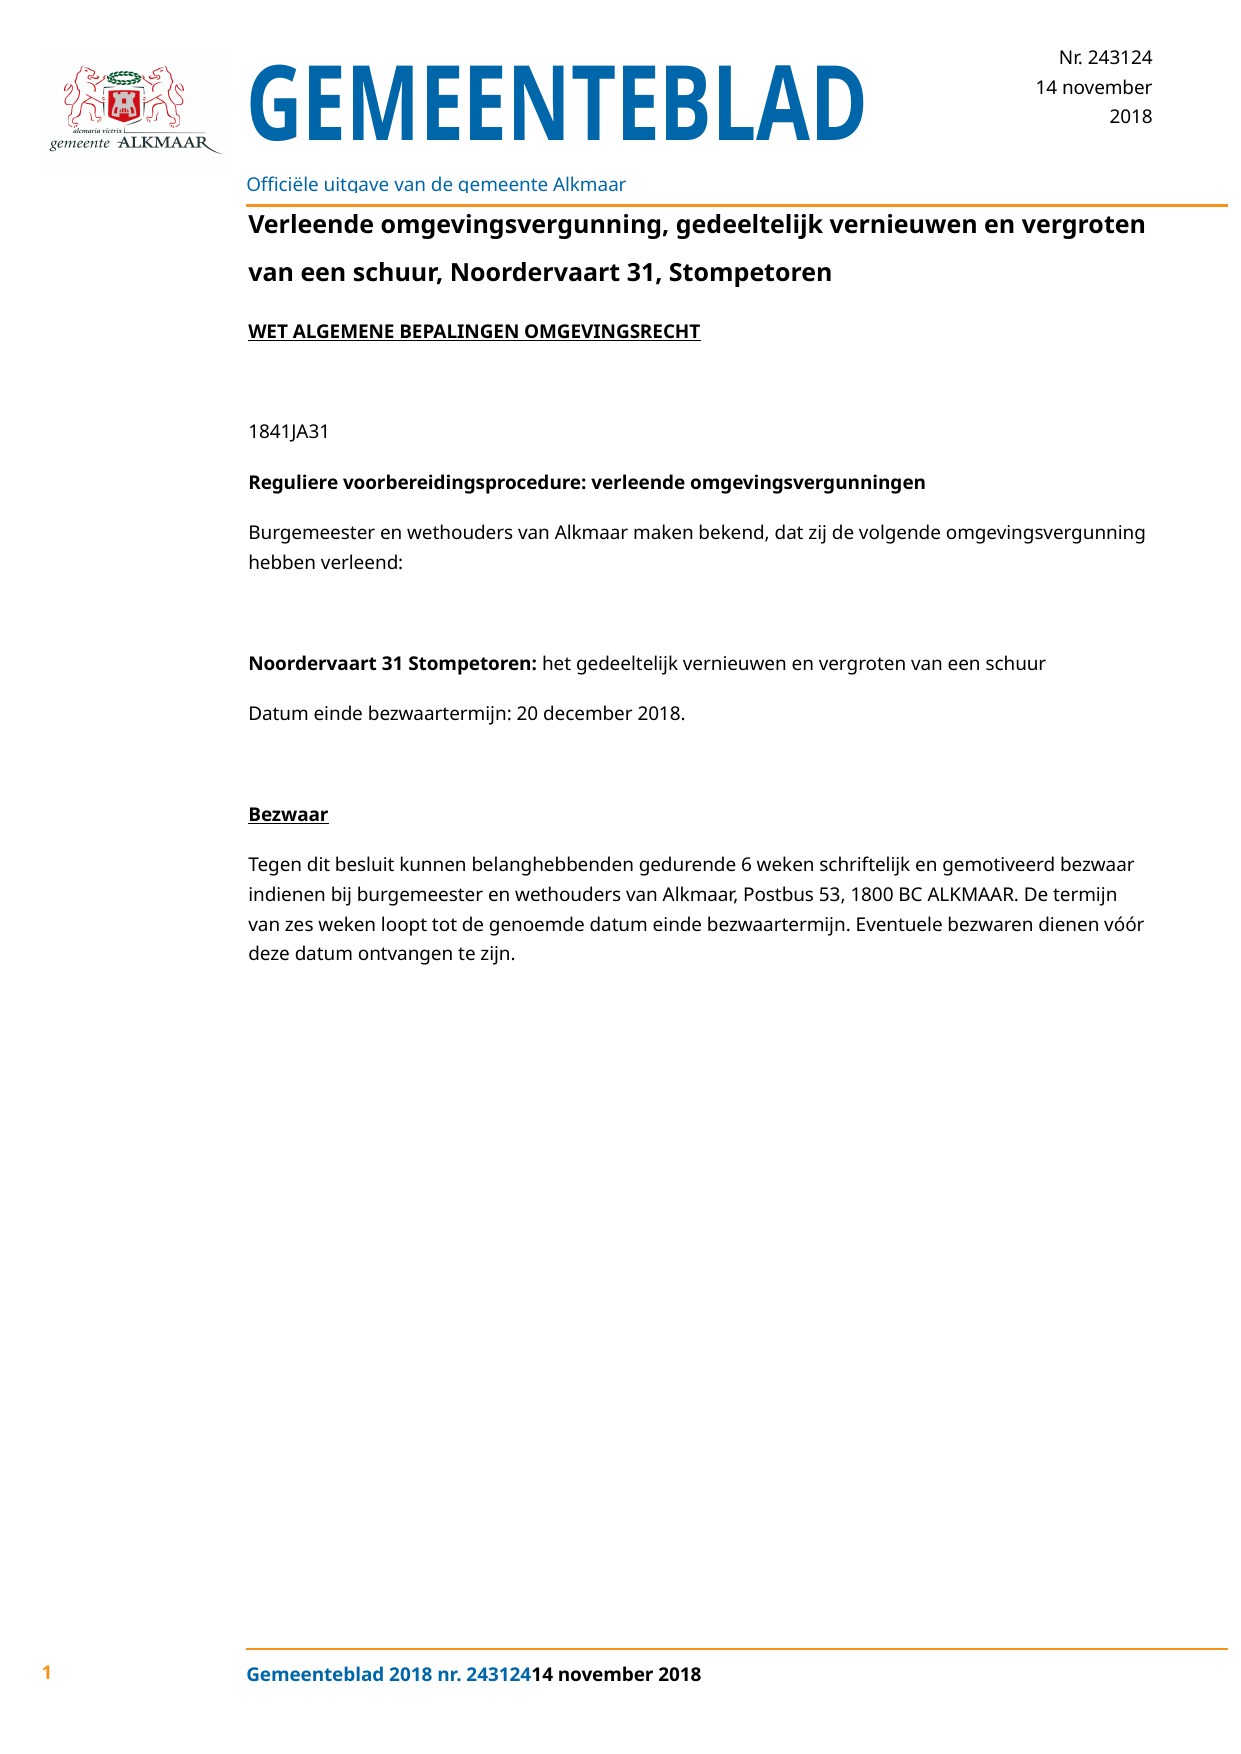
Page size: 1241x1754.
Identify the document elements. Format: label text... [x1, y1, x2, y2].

text 1841JA31 [248, 419, 1152, 444]
text Bezwaar [248, 801, 1152, 827]
text Noordervaart 31 Stompetoren: het gedeeltelijk vernieuwen en vergroten van een schuur [248, 650, 1152, 676]
text Burgemeester en wethouders van Alkmaar maken bekend, dat zij de volgende omgevingsvergunning hebben verleend: [248, 519, 1152, 575]
picture [41, 47, 231, 172]
text Reguliere voorbereidingsprocedure: verleende omgevingsvergunningen [248, 469, 1152, 495]
text Datum einde bezwaartermijn: 20 december 2018. [248, 700, 1152, 726]
text WET ALGEMENE BEPALINGEN OMGEVINGSRECHT [248, 318, 1152, 344]
text Verleende omgevingsvergunning, gedeeltelijk vernieuwen en vergroten van een schuur, Noordervaart 31, Stompetoren [248, 207, 1152, 288]
text Tegen dit besluit kunnen belanghebbenden gedurende 6 weken schriftelijk en gemotiveerd bezwaar indienen bij burgemeester en wethouders van Alkmaar, Postbus 53, 1800 BC ALKMAAR. De termijn van zes weken loopt tot de genoemde datum einde bezwaartermijn. Eventuele bezwaren dienen vóór deze datum ontvangen te zijn. [248, 852, 1152, 966]
